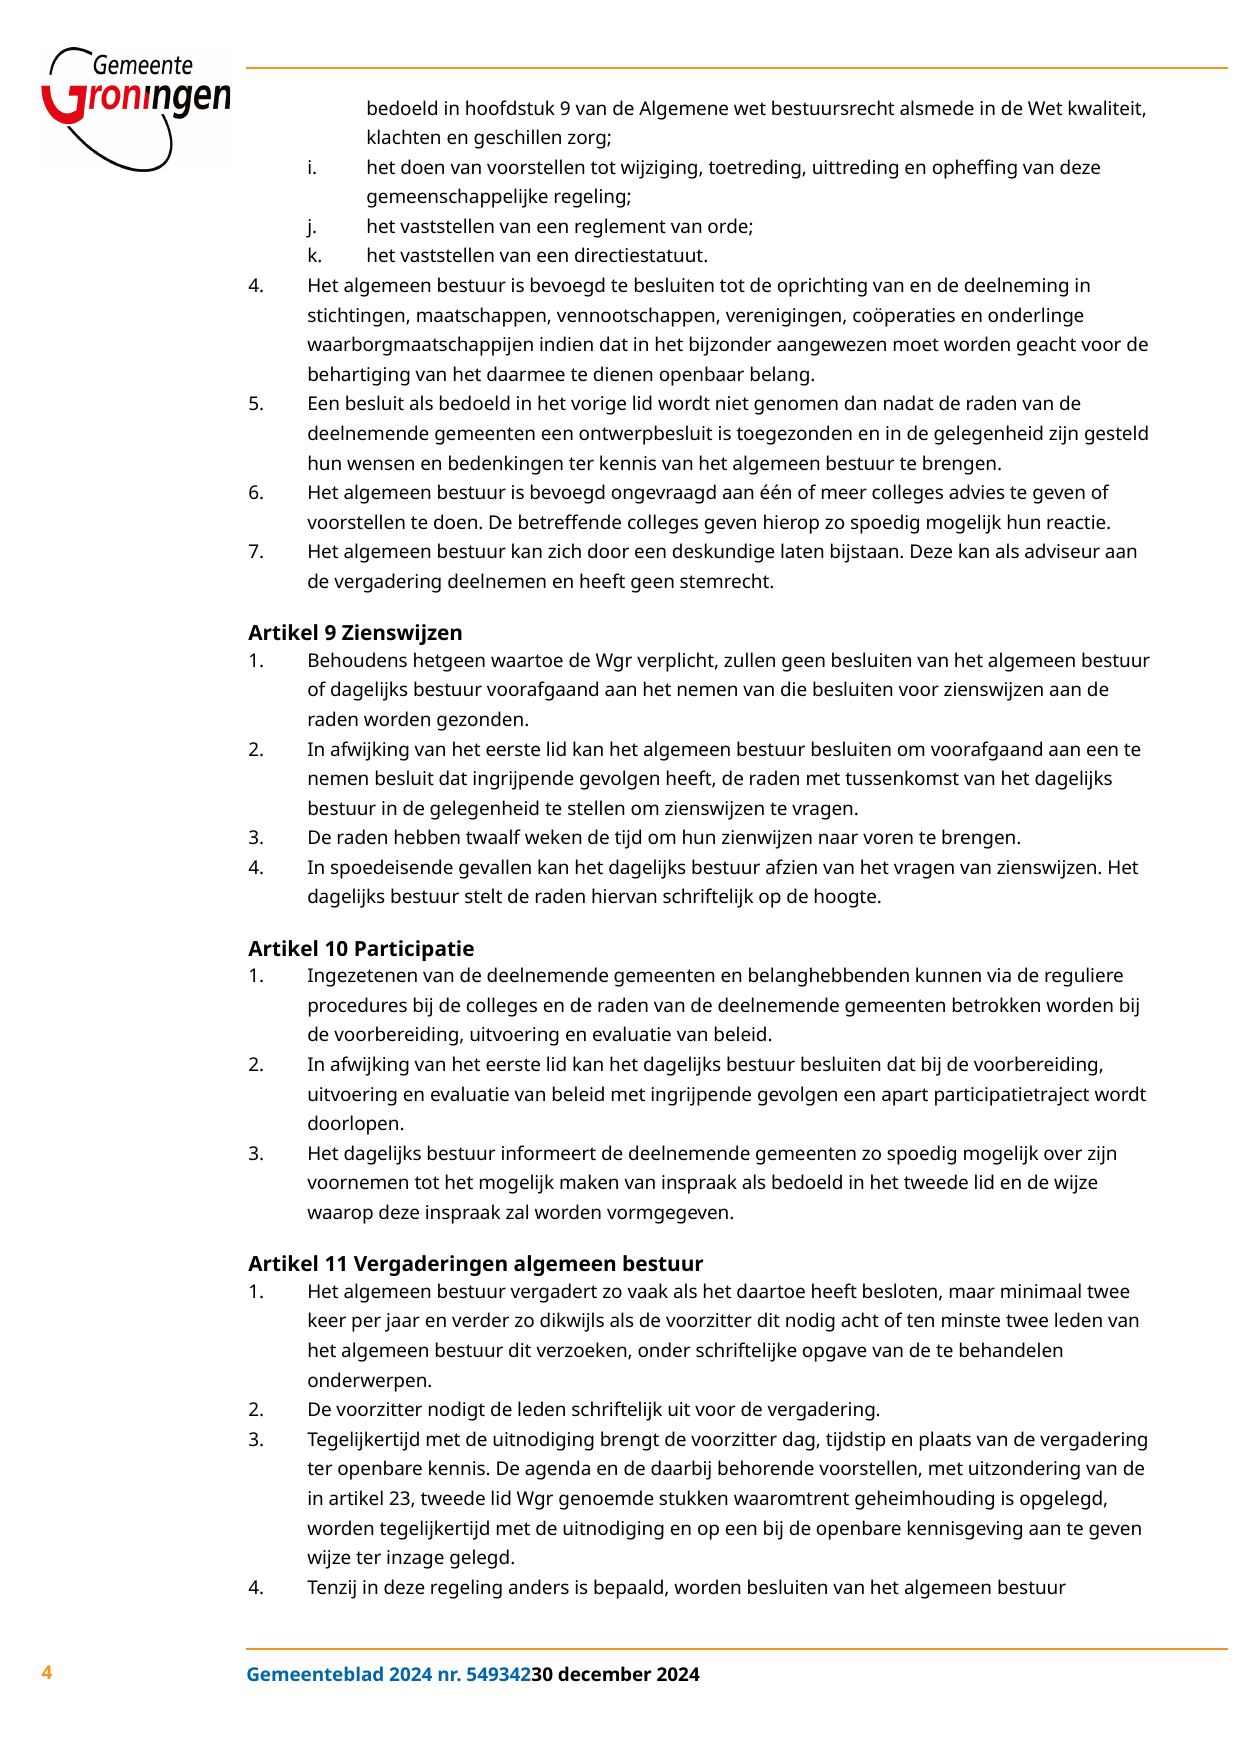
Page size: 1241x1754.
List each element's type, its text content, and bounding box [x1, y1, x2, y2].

text Artikel 11 Vergaderingen algemeen bestuur [248, 1249, 1152, 1278]
list Het algemeen bestuur vergadert zo vaak als het daartoe heeft besloten, maar minimaal twee keer per jaar en verder zo dikwijls als de voorzitter dit nodig acht of ten minste twee leden van het algemeen bestuur dit verzoeken, onder schriftelijke opgave van de te behandelen onderwerpen. [248, 1278, 1152, 1392]
list In spoedeisende gevallen kan het dagelijks bestuur afzien van het vragen van zienswijzen. Het dagelijks bestuur stelt de raden hiervan schriftelijk op de hoogte. [248, 854, 1152, 909]
list De voorzitter nodigt de leden schriftelijk uit voor de vergadering. [248, 1396, 1152, 1422]
picture [41, 47, 231, 172]
text Artikel 10 Participatie [248, 934, 1152, 962]
list Het algemeen bestuur kan zich door een deskundige laten bijstaan. Deze kan als adviseur aan de vergadering deelnemen en heeft geen stemrecht. [248, 538, 1152, 594]
list Tenzij in deze regeling anders is bepaald, worden besluiten van het algemeen bestuur [248, 1574, 1152, 1599]
list Het algemeen bestuur is bevoegd te besluiten tot de oprichting van en de deelneming in stichtingen, maatschappen, vennootschappen, verenigingen, coöperaties en onderlinge waarborgmaatschappijen indien dat in het bijzonder aangewezen moet worden geacht voor de behartiging van het daarmee te dienen openbaar belang. [248, 272, 1152, 387]
list het vaststellen van een directiestatuut. [307, 243, 1152, 268]
text Artikel 9 Zienswijzen [248, 618, 1152, 647]
list Ingezetenen van de deelnemende gemeenten en belanghebbenden kunnen via de reguliere procedures bij de colleges en de raden van de deelnemende gemeenten betrokken worden bij de voorbereiding, uitvoering en evaluatie van beleid. [248, 962, 1152, 1047]
list De raden hebben twaalf weken de tijd om hun zienwijzen naar voren te brengen. [248, 824, 1152, 850]
list bedoeld in hoofdstuk 9 van de Algemene wet bestuursrecht alsmede in de Wet kwaliteit, klachten en geschillen zorg; [307, 95, 1152, 150]
list Het algemeen bestuur is bevoegd ongevraagd aan één of meer colleges advies te geven of voorstellen te doen. De betreffende colleges geven hierop zo spoedig mogelijk hun reactie. [248, 479, 1152, 535]
list In afwijking van het eerste lid kan het algemeen bestuur besluiten om voorafgaand aan een te nemen besluit dat ingrijpende gevolgen heeft, de raden met tussenkomst van het dagelijks bestuur in de gelegenheid te stellen om zienswijzen te vragen. [248, 736, 1152, 821]
list het vaststellen van een reglement van orde; [307, 213, 1152, 239]
list Een besluit als bedoeld in het vorige lid wordt niet genomen dan nadat de raden van de deelnemende gemeenten een ontwerpbesluit is toegezonden en in de gelegenheid zijn gesteld hun wensen en bedenkingen ter kennis van het algemeen bestuur te brengen. [248, 391, 1152, 476]
list Het dagelijks bestuur informeert de deelnemende gemeenten zo spoedig mogelijk over zijn voornemen tot het mogelijk maken van inspraak als bedoeld in het tweede lid en de wijze waarop deze inspraak zal worden vormgegeven. [248, 1140, 1152, 1225]
list Tegelijkertijd met de uitnodiging brengt de voorzitter dag, tijdstip en plaats van de vergadering ter openbare kennis. De agenda en de daarbij behorende voorstellen, met uitzondering van de in artikel 23, tweede lid Wgr genoemde stukken waaromtrent geheimhouding is opgelegd, worden tegelijkertijd met de uitnodiging en op een bij de openbare kennisgeving aan te geven wijze ter inzage gelegd. [248, 1426, 1152, 1570]
list Behoudens hetgeen waartoe de Wgr verplicht, zullen geen besluiten van het algemeen bestuur of dagelijks bestuur voorafgaand aan het nemen van die besluiten voor zienswijzen aan de raden worden gezonden. [248, 647, 1152, 732]
list het doen van voorstellen tot wijziging, toetreding, uittreding en opheffing van deze gemeenschappelijke regeling; [307, 154, 1152, 209]
list In afwijking van het eerste lid kan het dagelijks bestuur besluiten dat bij de voorbereiding, uitvoering en evaluatie van beleid met ingrijpende gevolgen een apart participatietraject wordt doorlopen. [248, 1051, 1152, 1136]
